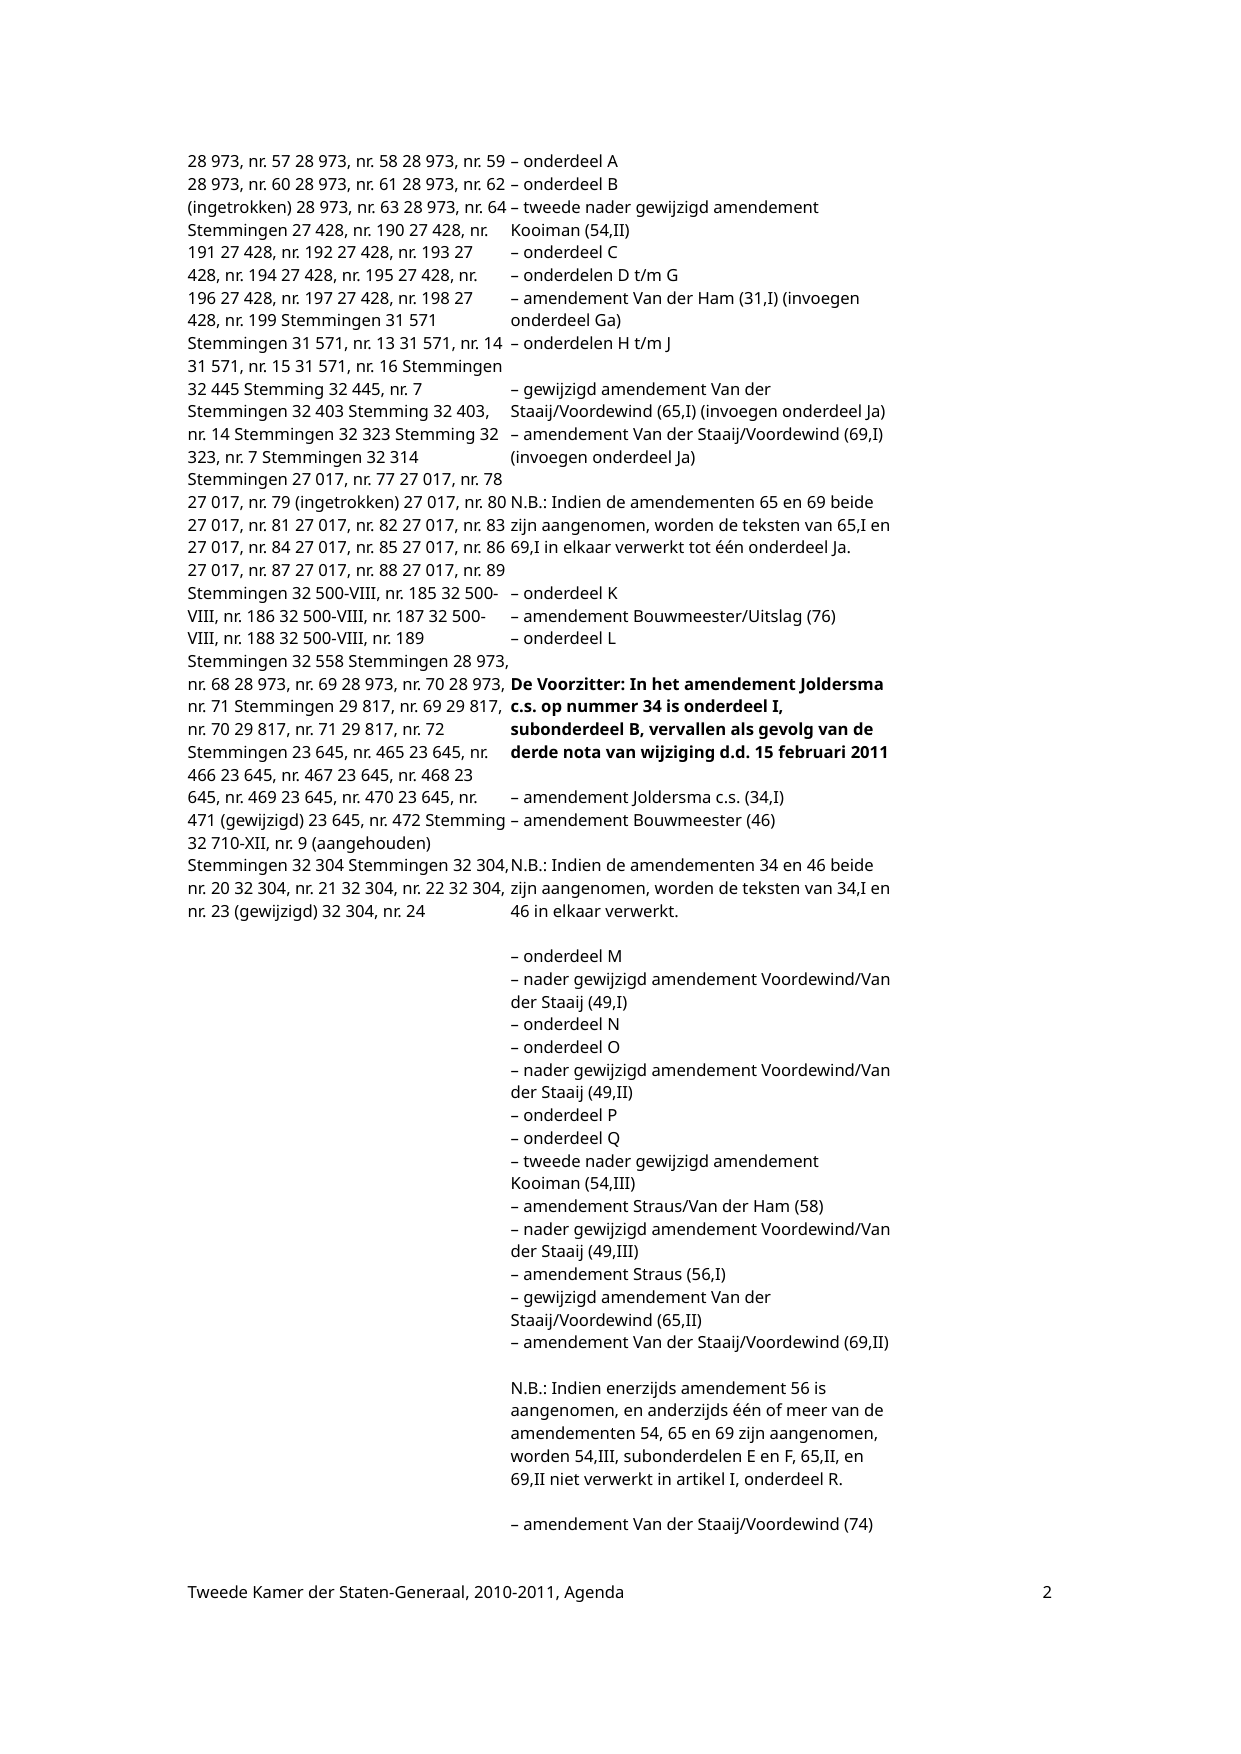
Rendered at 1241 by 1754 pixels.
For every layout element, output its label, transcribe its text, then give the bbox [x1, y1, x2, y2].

table_cell – onderdeel Q [510, 1126, 893, 1149]
table_cell [893, 922, 961, 945]
table_cell [510, 650, 893, 672]
table_cell [893, 1058, 961, 1104]
table_cell [893, 1217, 961, 1263]
table_cell [893, 195, 961, 241]
table_cell [893, 968, 961, 1013]
table_cell [961, 491, 1053, 559]
table_cell [961, 604, 1053, 627]
table_cell – onderdeel B [510, 173, 893, 195]
table_cell [893, 491, 961, 559]
table_cell [961, 1490, 1053, 1512]
table_cell – amendement Bouwmeester (46) [510, 809, 893, 831]
table_cell – onderdeel P [510, 1104, 893, 1126]
table_cell [893, 604, 961, 627]
table_cell [961, 468, 1053, 491]
table_cell [893, 1513, 961, 1535]
table_cell – amendement Straus (56,I) [510, 1263, 893, 1285]
table_cell [893, 559, 961, 581]
table_cell [510, 763, 893, 786]
table_cell [961, 1285, 1053, 1331]
table_cell [893, 809, 961, 831]
table_cell – tweede nader gewijzigd amendement Kooiman (54,II) [510, 195, 893, 241]
table_cell [893, 354, 961, 377]
table_cell [893, 1104, 961, 1126]
table_cell N.B.: Indien de amendementen 34 en 46 beide zijn aangenomen, worden de teksten van 34,I en 46 in elkaar verwerkt. [510, 854, 893, 922]
table_cell [893, 1013, 961, 1036]
table_cell – onderdeel C [510, 241, 893, 263]
table_cell [961, 559, 1053, 581]
table_cell [961, 650, 1053, 672]
table_cell – onderdeel M [510, 945, 893, 967]
table_cell [893, 1331, 961, 1353]
table_cell – nader gewijzigd amendement Voordewind/Van der Staaij (49,III) [510, 1217, 893, 1263]
table_cell [510, 1354, 893, 1376]
table_cell [961, 581, 1053, 604]
table_cell – amendement Joldersma c.s. (34,I) [510, 786, 893, 808]
table_cell [961, 1217, 1053, 1263]
table_cell [961, 1195, 1053, 1217]
table_cell [961, 1331, 1053, 1353]
table_cell [961, 1376, 1053, 1490]
table_cell [893, 831, 961, 854]
table_cell [893, 1285, 961, 1331]
table_cell [893, 264, 961, 286]
table_cell [961, 173, 1053, 195]
table_cell N.B.: Indien enerzijds amendement 56 is aangenomen, en anderzijds één of meer van de amendementen 54, 65 en 69 zijn aangenomen, worden 54,III, subonderdelen E en F, 65,II, en 69,II niet verwerkt in artikel I, onderdeel R. [510, 1376, 893, 1490]
table_cell – tweede nader gewijzigd amendement Kooiman (54,III) [510, 1149, 893, 1194]
table_cell [961, 377, 1053, 422]
table_cell [961, 195, 1053, 241]
table_cell [893, 1263, 961, 1285]
table_cell [961, 150, 1053, 173]
table_cell [961, 627, 1053, 649]
table_cell – onderdeel N [510, 1013, 893, 1036]
table_cell [893, 1126, 961, 1149]
table_cell – onderdeel L [510, 627, 893, 649]
table_cell – onderdeel O [510, 1036, 893, 1058]
table_cell – gewijzigd amendement Van der Staaij/Voordewind (65,II) [510, 1285, 893, 1331]
table_cell [893, 241, 961, 263]
table_cell [961, 786, 1053, 808]
table_cell [510, 468, 893, 491]
table_cell [893, 423, 961, 468]
table_cell [893, 945, 961, 967]
table_cell [961, 1058, 1053, 1104]
table_cell [893, 150, 961, 173]
table_cell – amendement Bouwmeester/Uitslag (76) [510, 604, 893, 627]
table_cell [961, 672, 1053, 763]
table_cell [961, 241, 1053, 263]
table_cell [893, 650, 961, 672]
table_cell [961, 1104, 1053, 1126]
table_cell [893, 581, 961, 604]
table_cell [510, 922, 893, 945]
table_header 28 973, nr. 57 28 973, nr. 58 28 973, nr. 59 28 973, nr. 60 28 973, nr. 61 28 973, nr. 62 (ingetrokken) 28 973, nr. 63 28 973, nr. 64 Stemmingen 27 428, nr. 190 27 428, nr. 191 27 428, nr. 192 27 428, nr. 193 27 428, nr. 194 27 428, nr. 195 27 428, nr. 196 27 428, nr. 197 27 428, nr. 198 27 428, nr. 199 Stemmingen 31 571 Stemmingen 31 571, nr. 13 31 571, nr. 14 31 571, nr. 15 31 571, nr. 16 Stemmingen 32 445 Stemming 32 445, nr. 7 Stemmingen 32 403 Stemming 32 403, nr. 14 Stemmingen 32 323 Stemming 32 323, nr. 7 Stemmingen 32 314 Stemmingen 27 017, nr. 77 27 017, nr. 78 27 017, nr. 79 (ingetrokken) 27 017, nr. 80 27 017, nr. 81 27 017, nr. 82 27 017, nr. 83 27 017, nr. 84 27 017, nr. 85 27 017, nr. 86 27 017, nr. 87 27 017, nr. 88 27 017, nr. 89 Stemmingen 32 500-VIII, nr. 185 32 500-VIII, nr. 186 32 500-VIII, nr. 187 32 500-VIII, nr. 188 32 500-VIII, nr. 189 Stemmingen 32 558 Stemmingen 28 973, nr. 68 28 973, nr. 69 28 973, nr. 70 28 973, nr. 71 Stemmingen 29 817, nr. 69 29 817, nr. 70 29 817, nr. 71 29 817, nr. 72 Stemmingen 23 645, nr. 465 23 645, nr. 466 23 645, nr. 467 23 645, nr. 468 23 645, nr. 469 23 645, nr. 470 23 645, nr. 471 (gewijzigd) 23 645, nr. 472 Stemming 32 710-XII, nr. 9 (aangehouden) Stemmingen 32 304 Stemmingen 32 304, nr. 20 32 304, nr. 21 32 304, nr. 22 32 304, nr. 23 (gewijzigd) 32 304, nr. 24 [188, 150, 510, 1535]
table_cell [510, 354, 893, 377]
table_cell – amendement Van der Staaij/Voordewind (69,I) (invoegen onderdeel Ja) [510, 423, 893, 468]
table_cell [961, 423, 1053, 468]
table_cell [893, 854, 961, 922]
table_cell – gewijzigd amendement Van der Staaij/Voordewind (65,I) (invoegen onderdeel Ja) [510, 377, 893, 422]
table_cell [893, 786, 961, 808]
table_cell [961, 332, 1053, 354]
table_cell – onderdelen H t/m J [510, 332, 893, 354]
table_cell [961, 354, 1053, 377]
table_cell – nader gewijzigd amendement Voordewind/Van der Staaij (49,II) [510, 1058, 893, 1104]
table_cell [893, 286, 961, 332]
table_cell – amendement Straus/Van der Ham (58) [510, 1195, 893, 1217]
table_cell – amendement Van der Staaij/Voordewind (69,II) [510, 1331, 893, 1353]
table_cell – onderdeel A [510, 150, 893, 173]
table_cell [893, 468, 961, 491]
table_cell [961, 1354, 1053, 1376]
table_cell [893, 672, 961, 763]
table_cell [961, 286, 1053, 332]
table_cell – onderdeel K [510, 581, 893, 604]
table_cell – amendement Van der Ham (31,I) (invoegen onderdeel Ga) [510, 286, 893, 332]
table_cell [510, 831, 893, 854]
table_cell [961, 1013, 1053, 1036]
table_cell [961, 809, 1053, 831]
table_cell [893, 332, 961, 354]
table_cell [961, 1036, 1053, 1058]
table_cell [961, 922, 1053, 945]
table_cell [961, 1513, 1053, 1535]
table_cell – onderdelen D t/m G [510, 264, 893, 286]
table_cell – nader gewijzigd amendement Voordewind/Van der Staaij (49,I) [510, 968, 893, 1013]
table_cell [961, 945, 1053, 967]
table_cell [893, 1490, 961, 1512]
table_cell [510, 559, 893, 581]
table_cell [893, 1195, 961, 1217]
table_cell [893, 627, 961, 649]
table_cell [961, 264, 1053, 286]
table_cell [893, 1354, 961, 1376]
table_cell [510, 1490, 893, 1512]
table_cell [893, 1149, 961, 1194]
table_cell [893, 377, 961, 422]
table_cell [961, 968, 1053, 1013]
table_cell [961, 1126, 1053, 1149]
table_cell [893, 763, 961, 786]
table_cell N.B.: Indien de amendementen 65 en 69 beide zijn aangenomen, worden de teksten van 65,I en 69,I in elkaar verwerkt tot één onderdeel Ja. [510, 491, 893, 559]
table_cell [961, 1263, 1053, 1285]
table_cell [961, 831, 1053, 854]
table_cell [961, 854, 1053, 922]
table_cell De Voorzitter: In het amendement Joldersma c.s. op nummer 34 is onderdeel I, subonderdeel B, vervallen als gevolg van de derde nota van wijziging d.d. 15 februari 2011 [510, 672, 893, 763]
table_cell [961, 1149, 1053, 1194]
table_cell [893, 1036, 961, 1058]
table_cell [893, 1376, 961, 1490]
table_cell [893, 173, 961, 195]
table_cell [961, 763, 1053, 786]
table_cell – amendement Van der Staaij/Voordewind (74) [510, 1513, 893, 1535]
